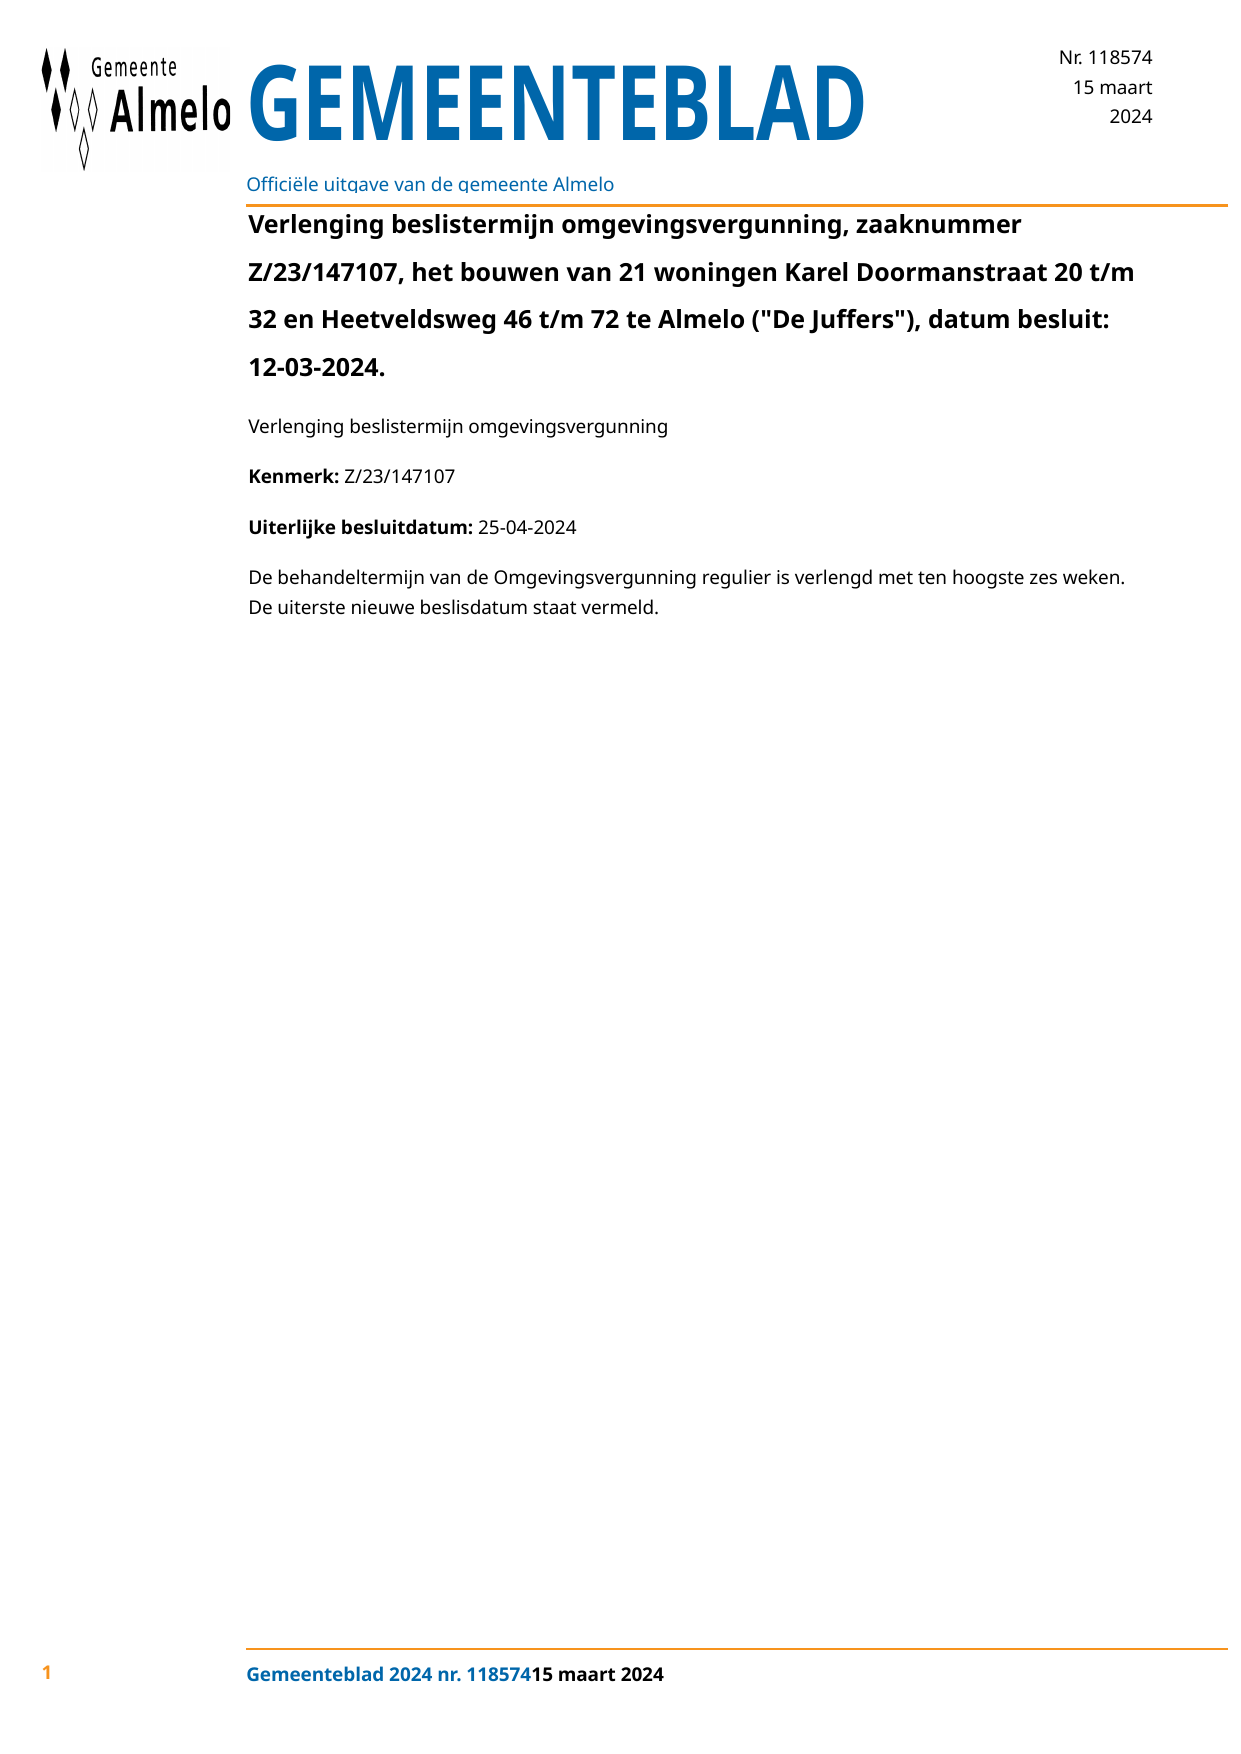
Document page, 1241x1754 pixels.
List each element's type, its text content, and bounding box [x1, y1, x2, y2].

text Verlenging beslistermijn omgevingsvergunning [248, 413, 1152, 439]
text Uiterlijke besluitdatum: 25-04-2024 [248, 514, 1152, 540]
text Verlenging beslistermijn omgevingsvergunning, zaaknummer Z/23/147107, het bouwen van 21 woningen Karel Doormanstraat 20 t/m 32 en Heetveldsweg 46 t/m 72 te Almelo ("De Juffers"), datum besluit: 12-03-2024. [248, 207, 1152, 384]
text De behandeltermijn van de Omgevingsvergunning regulier is verlengd met ten hoogste zes weken. De uiterste nieuwe beslisdatum staat vermeld. [248, 564, 1152, 620]
picture [41, 47, 231, 172]
text Kenmerk: Z/23/147107 [248, 463, 1152, 489]
